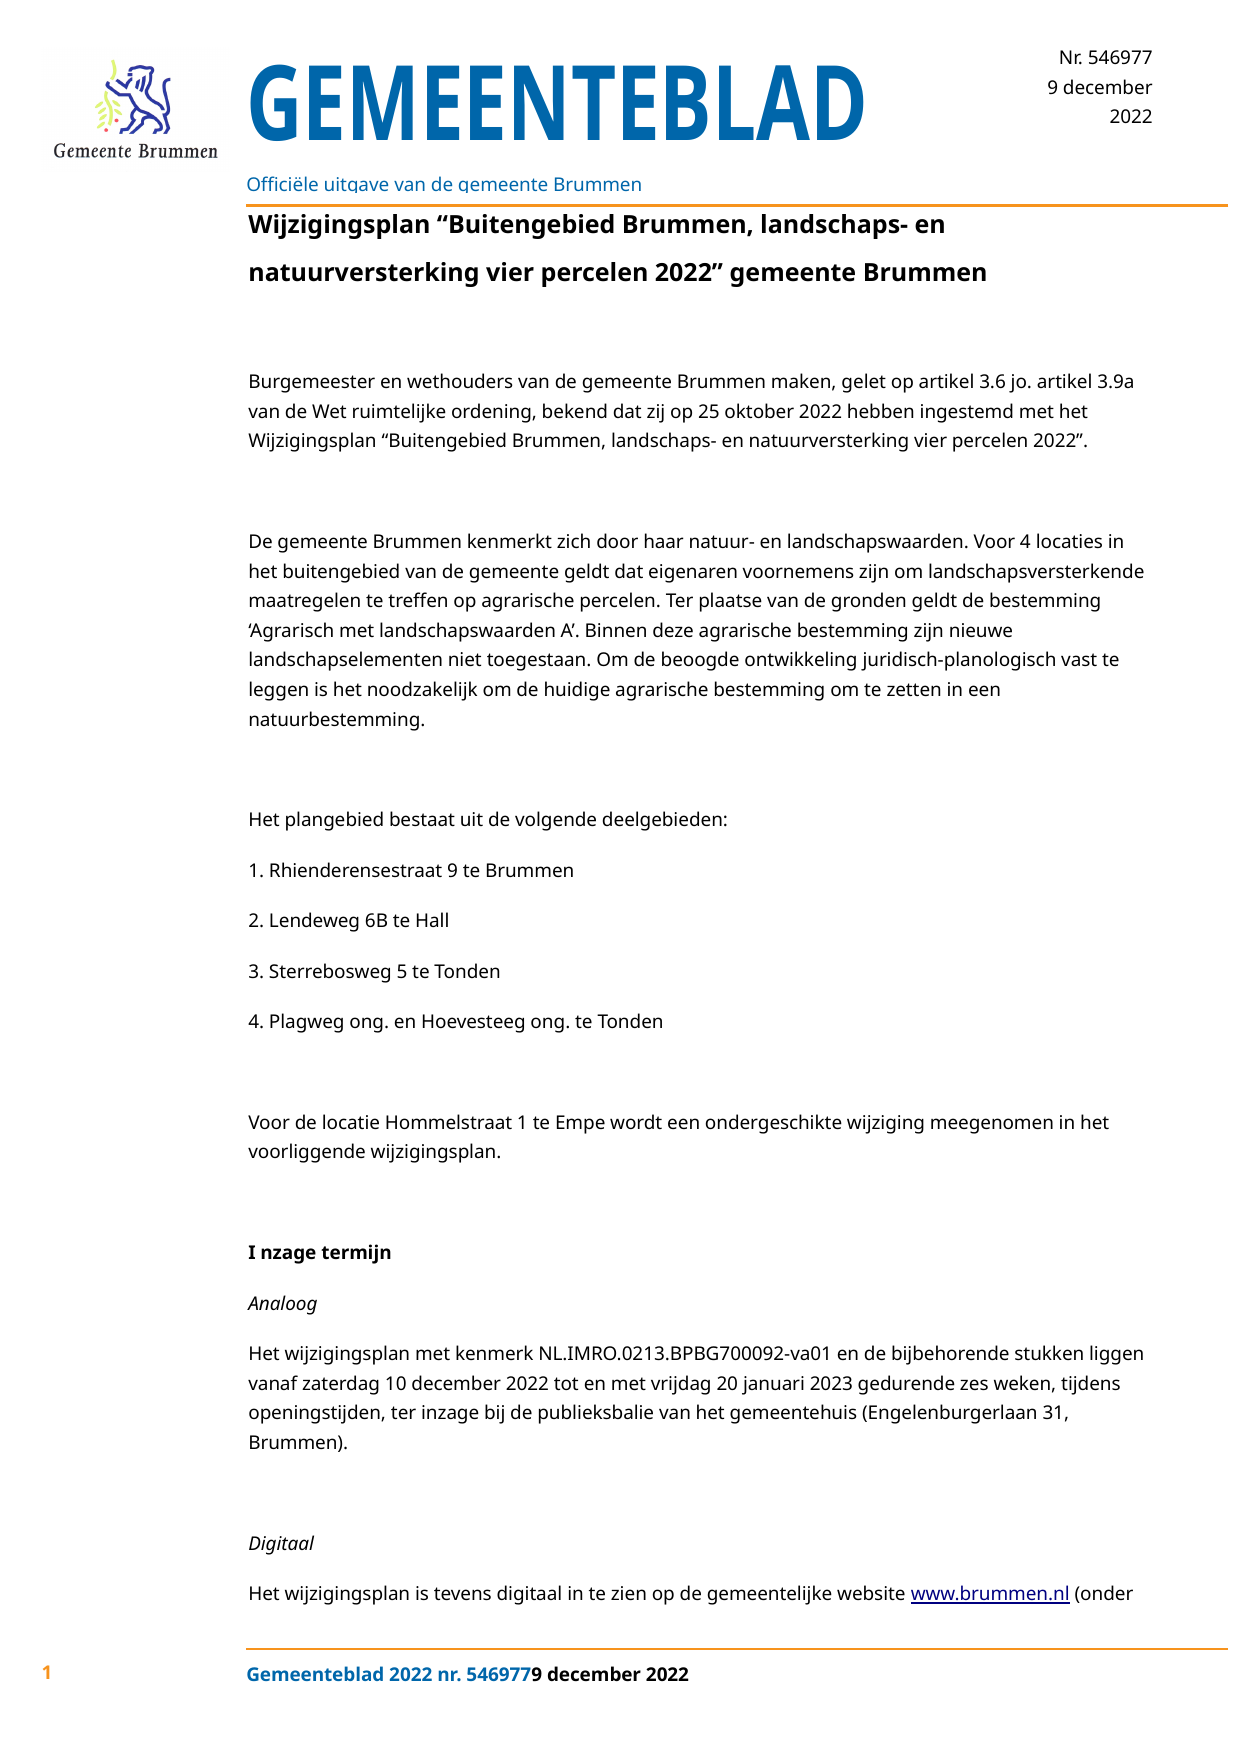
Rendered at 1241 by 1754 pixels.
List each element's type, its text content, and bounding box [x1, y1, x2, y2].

text Analoog [248, 1290, 1152, 1316]
text Wijzigingsplan “Buitengebied Brummen, landschaps- en natuurversterking vier percelen 2022” gemeente Brummen [248, 207, 1152, 288]
text Het wijzigingsplan is tevens digitaal in te zien op de gemeentelijke website www.brummen.nl (onder [248, 1580, 1152, 1606]
picture [41, 47, 231, 172]
text De gemeente Brummen kenmerkt zich door haar natuur- en landschapswaarden. Voor 4 locaties in het buitengebied van de gemeente geldt dat eigenaren voornemens zijn om landschapsversterkende maatregelen te treffen op agrarische percelen. Ter plaatse van de gronden geldt de bestemming ‘Agrarisch met landschapswaarden A’. Binnen deze agrarische bestemming zijn nieuwe landschapselementen niet toegestaan. Om de beoogde ontwikkeling juridisch-planologisch vast te leggen is het noodzakelijk om de huidige agrarische bestemming om te zetten in een natuurbestemming. [248, 528, 1152, 732]
text Voor de locatie Hommelstraat 1 te Empe wordt een ondergeschikte wijziging meegenomen in het voorliggende wijzigingsplan. [248, 1109, 1152, 1164]
text Digitaal [248, 1530, 1152, 1556]
text I nzage termijn [248, 1239, 1152, 1265]
text Burgemeester en wethouders van de gemeente Brummen maken, gelet op artikel 3.6 jo. artikel 3.9a van de Wet ruimtelijke ordening, bekend dat zij op 25 oktober 2022 hebben ingestemd met het Wijzigingsplan “Buitengebied Brummen, landschaps- en natuurversterking vier percelen 2022”. [248, 368, 1152, 453]
text Het plangebied bestaat uit de volgende deelgebieden: [248, 807, 1152, 832]
text 1. Rhienderensestraat 9 te Brummen [248, 857, 1152, 883]
text Het wijzigingsplan met kenmerk NL.IMRO.0213.BPBG700092-va01 en de bijbehorende stukken liggen vanaf zaterdag 10 december 2022 tot en met vrijdag 20 januari 2023 gedurende zes weken, tijdens openingstijden, ter inzage bij de publieksbalie van het gemeentehuis (Engelenburgerlaan 31, Brummen). [248, 1340, 1152, 1455]
text 4. Plagweg ong. en Hoevesteeg ong. te Tonden [248, 1008, 1152, 1034]
text 3. Sterrebosweg 5 te Tonden [248, 958, 1152, 984]
text 2. Lendeweg 6B te Hall [248, 907, 1152, 933]
